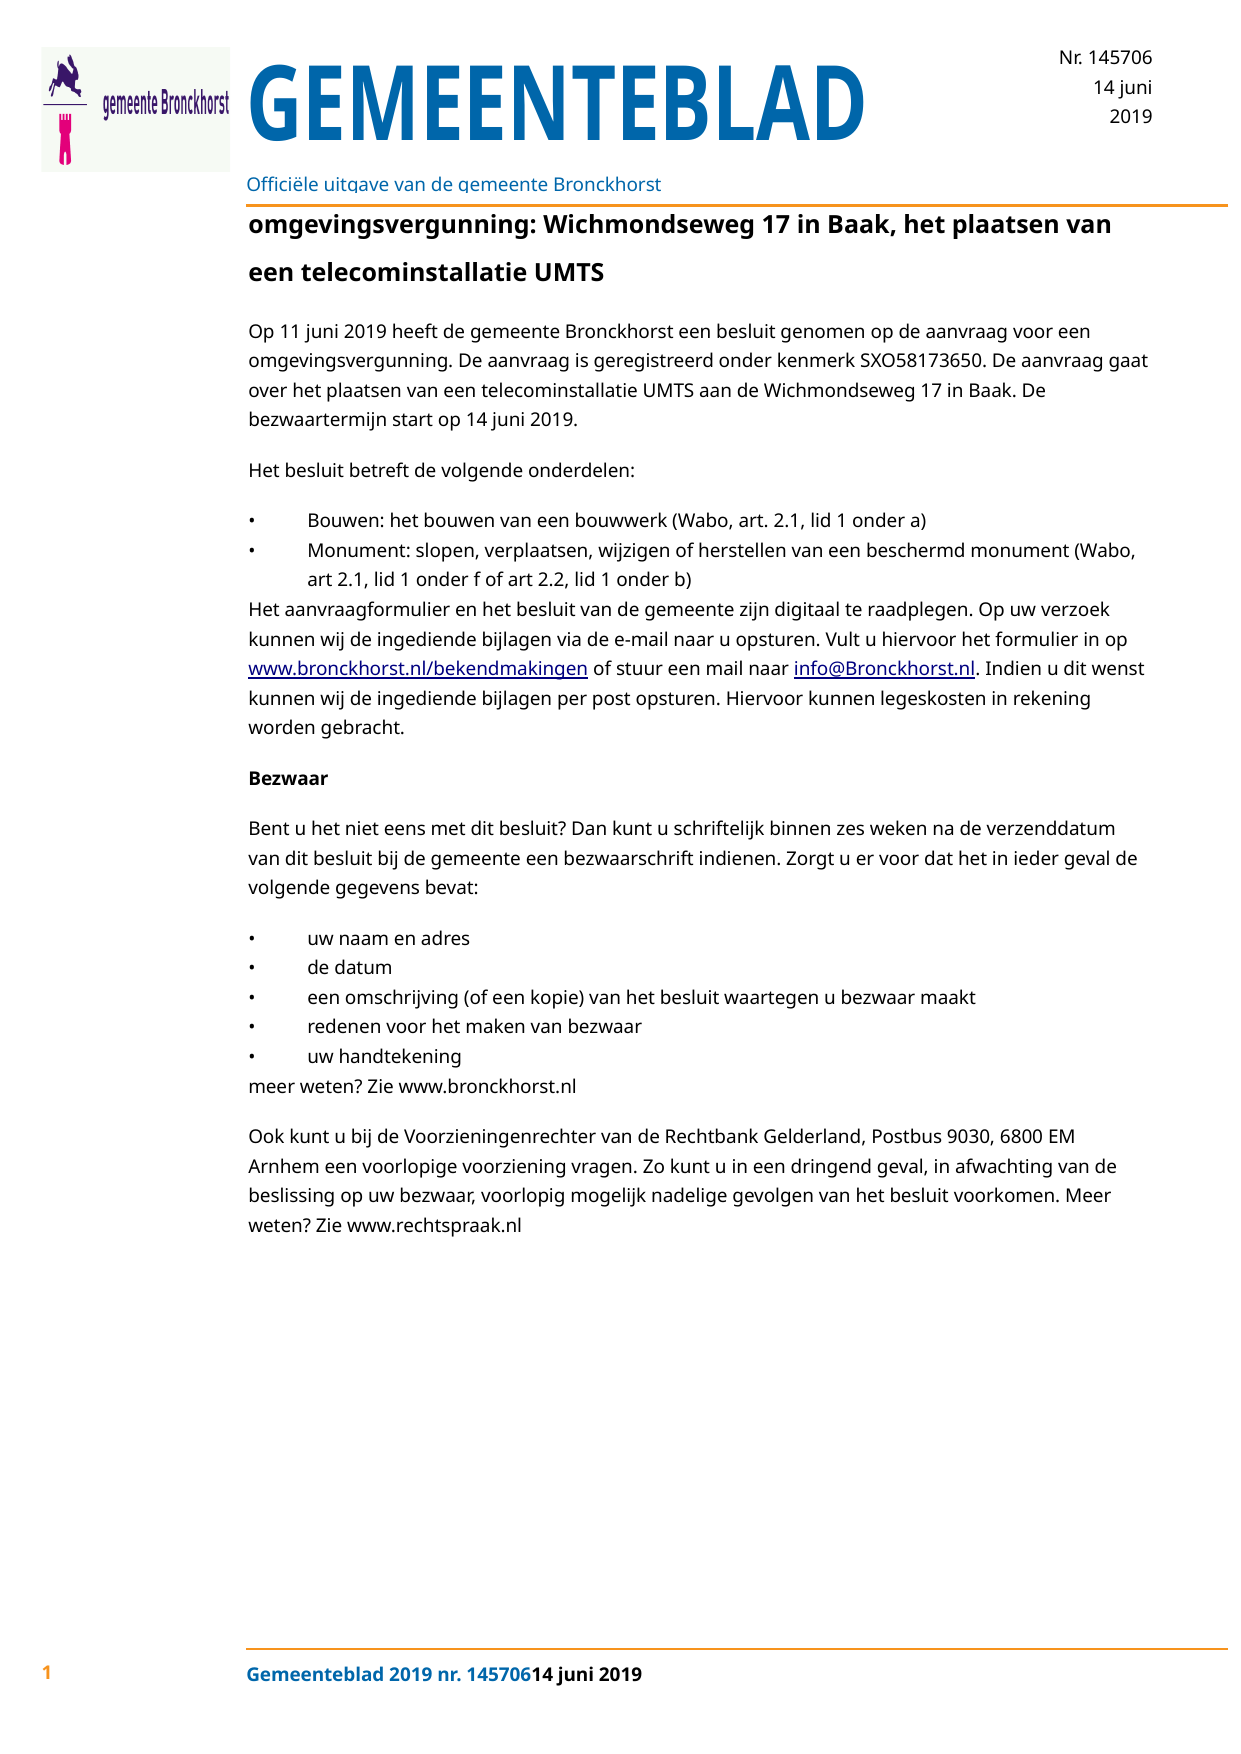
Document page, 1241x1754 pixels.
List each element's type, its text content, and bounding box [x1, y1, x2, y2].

list uw handtekening [248, 1043, 1152, 1069]
text Het besluit betreft de volgende onderdelen: [248, 457, 1152, 483]
list Bouwen: het bouwen van een bouwwerk (Wabo, art. 2.1, lid 1 onder a) [248, 507, 1152, 533]
list de datum [248, 954, 1152, 980]
text Op 11 juni 2019 heeft de gemeente Bronckhorst een besluit genomen op de aanvraag voor een omgevingsvergunning. De aanvraag is geregistreerd onder kenmerk SXO58173650. De aanvraag gaat over het plaatsen van een telecominstallatie UMTS aan de Wichmondseweg 17 in Baak. De bezwaartermijn start op 14 juni 2019. [248, 318, 1152, 432]
text Bezwaar [248, 765, 1152, 791]
list Monument: slopen, verplaatsen, wijzigen of herstellen van een beschermd monument (Wabo, art 2.1, lid 1 onder f of art 2.2, lid 1 onder b) [248, 537, 1152, 592]
text omgevingsvergunning: Wichmondseweg 17 in Baak, het plaatsen van een telecominstallatie UMTS [248, 207, 1152, 288]
text Ook kunt u bij de Voorzieningenrechter van de Rechtbank Gelderland, Postbus 9030, 6800 EM Arnhem een voorlopige voorziening vragen. Zo kunt u in een dringend geval, in afwachting van de beslissing op uw bezwaar, voorlopig mogelijk nadelige gevolgen van het besluit voorkomen. Meer weten? Zie www.rechtspraak.nl [248, 1123, 1152, 1238]
picture [41, 47, 231, 172]
text Het aanvraagformulier en het besluit van de gemeente zijn digitaal te raadplegen. Op uw verzoek kunnen wij de ingediende bijlagen via de e-mail naar u opsturen. Vult u hiervoor het formulier in op www.bronckhorst.nl/bekendmakingen of stuur een mail naar info@Bronckhorst.nl. Indien u dit wenst kunnen wij de ingediende bijlagen per post opsturen. Hiervoor kunnen legeskosten in rekening worden gebracht. [248, 596, 1152, 740]
text meer weten? Zie www.bronckhorst.nl [248, 1073, 1152, 1099]
text Bent u het niet eens met dit besluit? Dan kunt u schriftelijk binnen zes weken na de verzenddatum van dit besluit bij de gemeente een bezwaarschrift indienen. Zorgt u er voor dat het in ieder geval de volgende gegevens bevat: [248, 815, 1152, 900]
list redenen voor het maken van bezwaar [248, 1014, 1152, 1039]
list een omschrijving (of een kopie) van het besluit waartegen u bezwaar maakt [248, 984, 1152, 1010]
list uw naam en adres [248, 925, 1152, 951]
